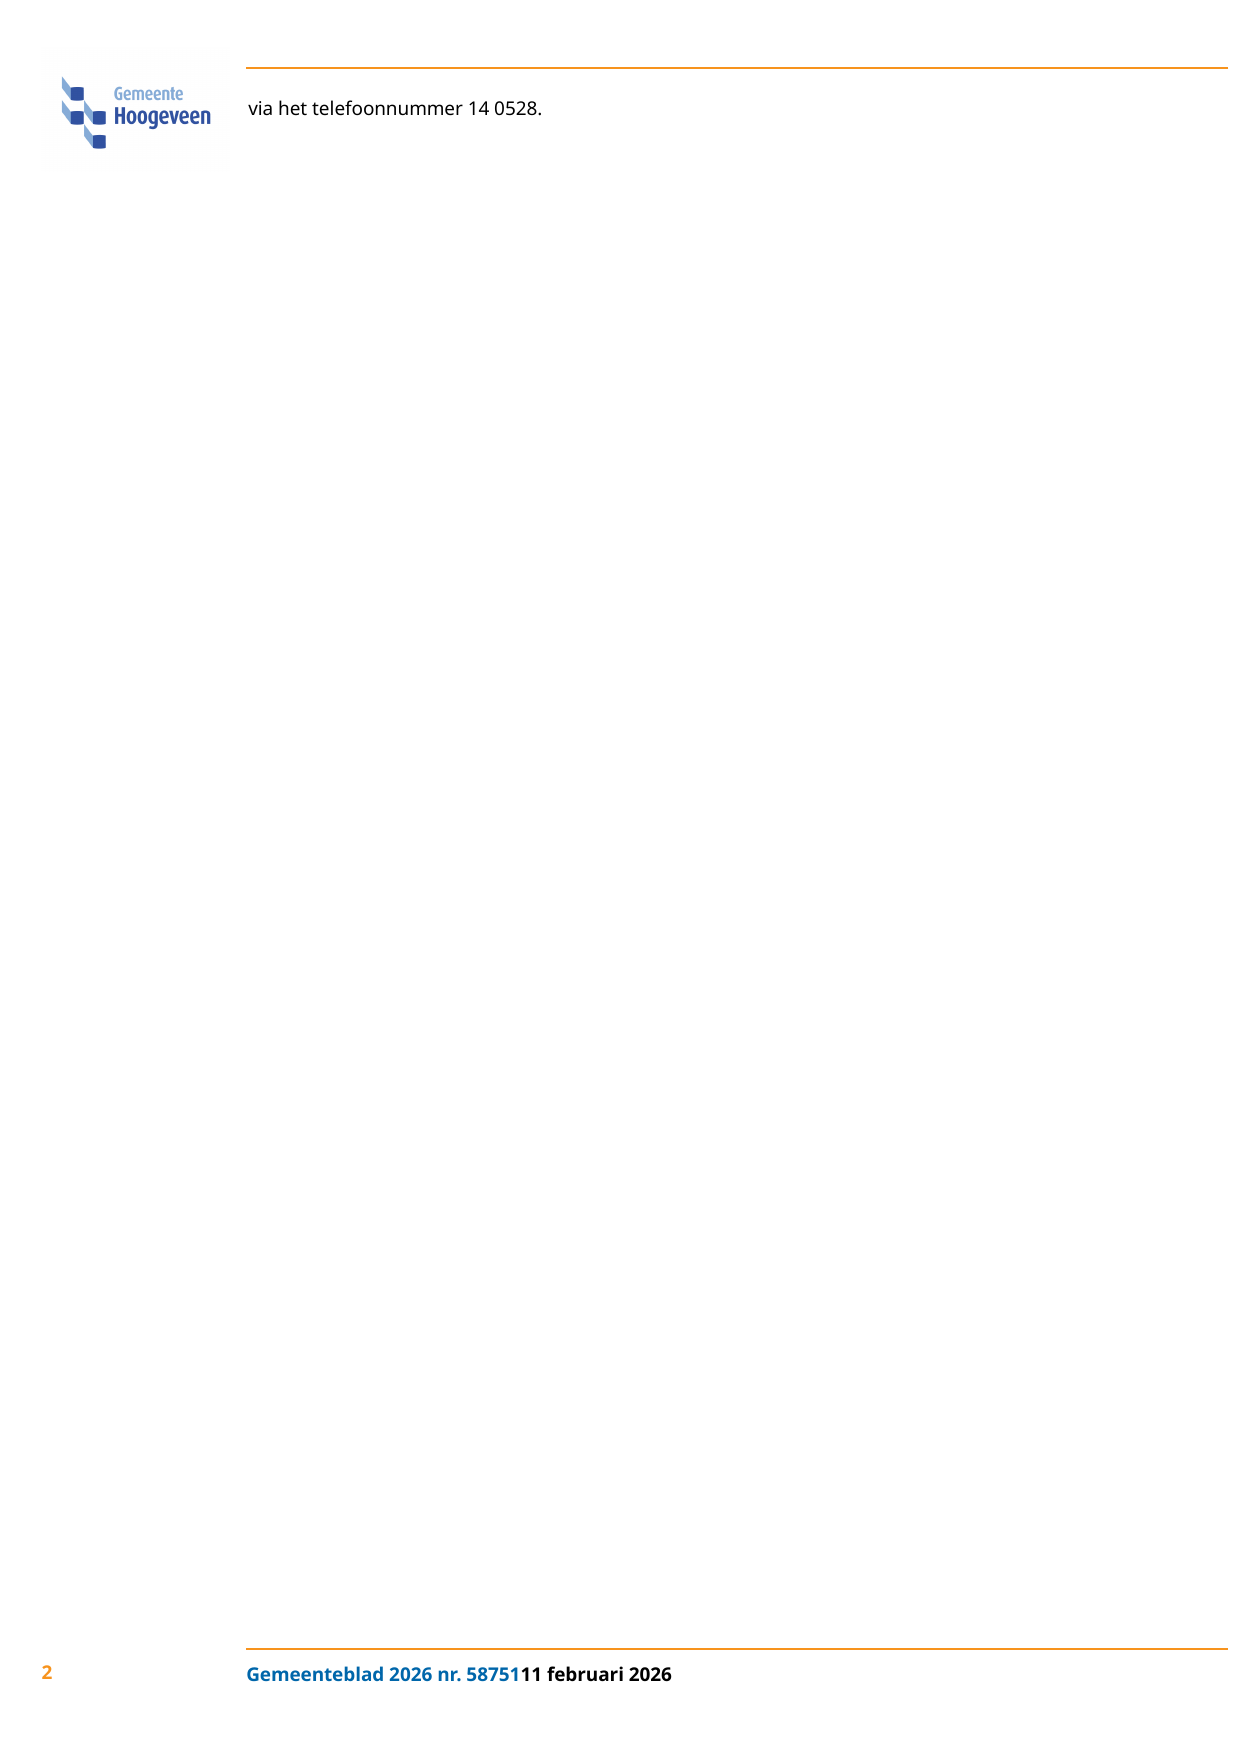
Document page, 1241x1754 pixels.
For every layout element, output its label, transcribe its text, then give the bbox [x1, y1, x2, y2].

picture [41, 47, 231, 172]
text via het telefoonnummer 14 0528. [248, 95, 1152, 121]
